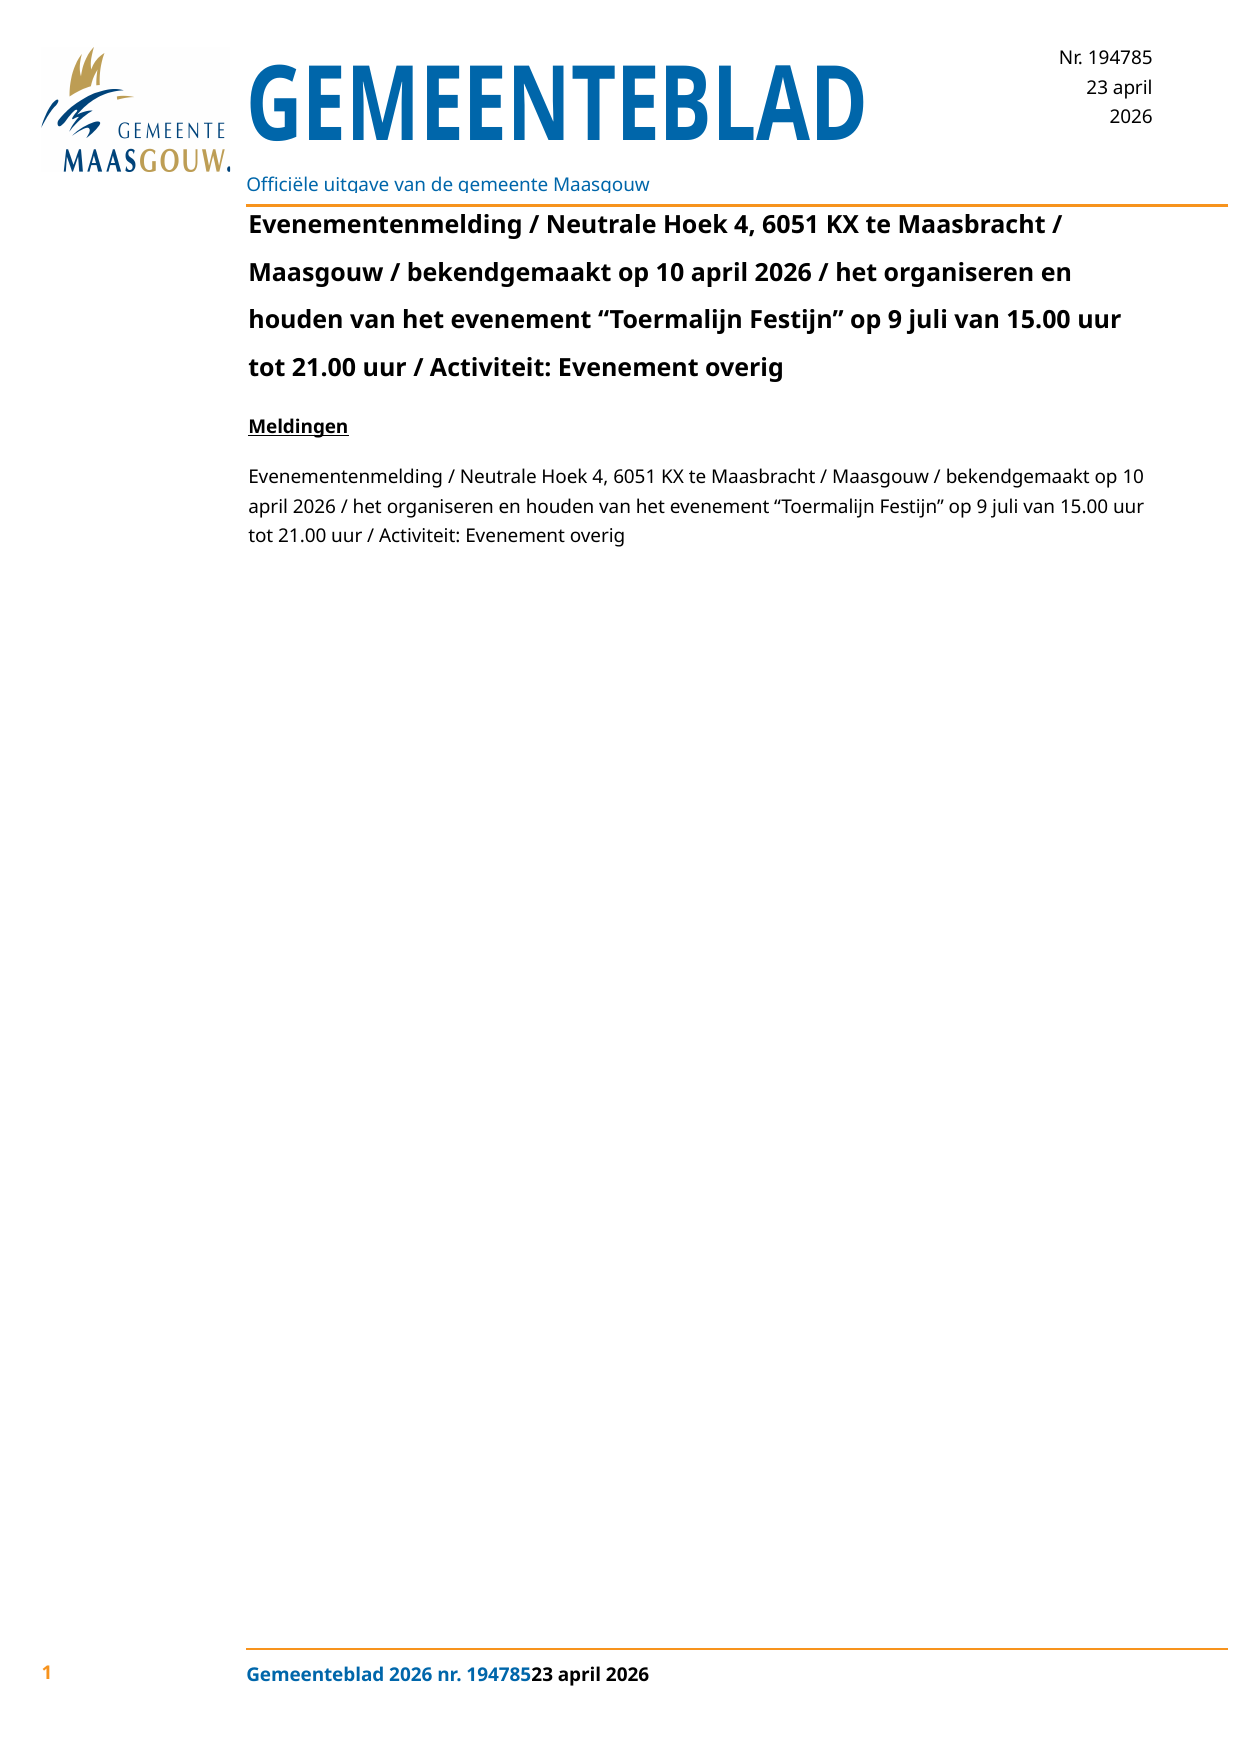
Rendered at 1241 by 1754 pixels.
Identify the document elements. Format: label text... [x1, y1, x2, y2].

picture [41, 47, 231, 172]
text Evenementenmelding / Neutrale Hoek 4, 6051 KX te Maasbracht / Maasgouw / bekendgemaakt op 10 april 2026 / het organiseren en houden van het evenement “Toermalijn Festijn” op 9 juli van 15.00 uur tot 21.00 uur / Activiteit: Evenement overig [248, 207, 1152, 384]
text Meldingen [248, 413, 1152, 439]
text Evenementenmelding / Neutrale Hoek 4, 6051 KX te Maasbracht / Maasgouw / bekendgemaakt op 10 april 2026 / het organiseren en houden van het evenement “Toermalijn Festijn” op 9 juli van 15.00 uur tot 21.00 uur / Activiteit: Evenement overig [248, 463, 1152, 548]
